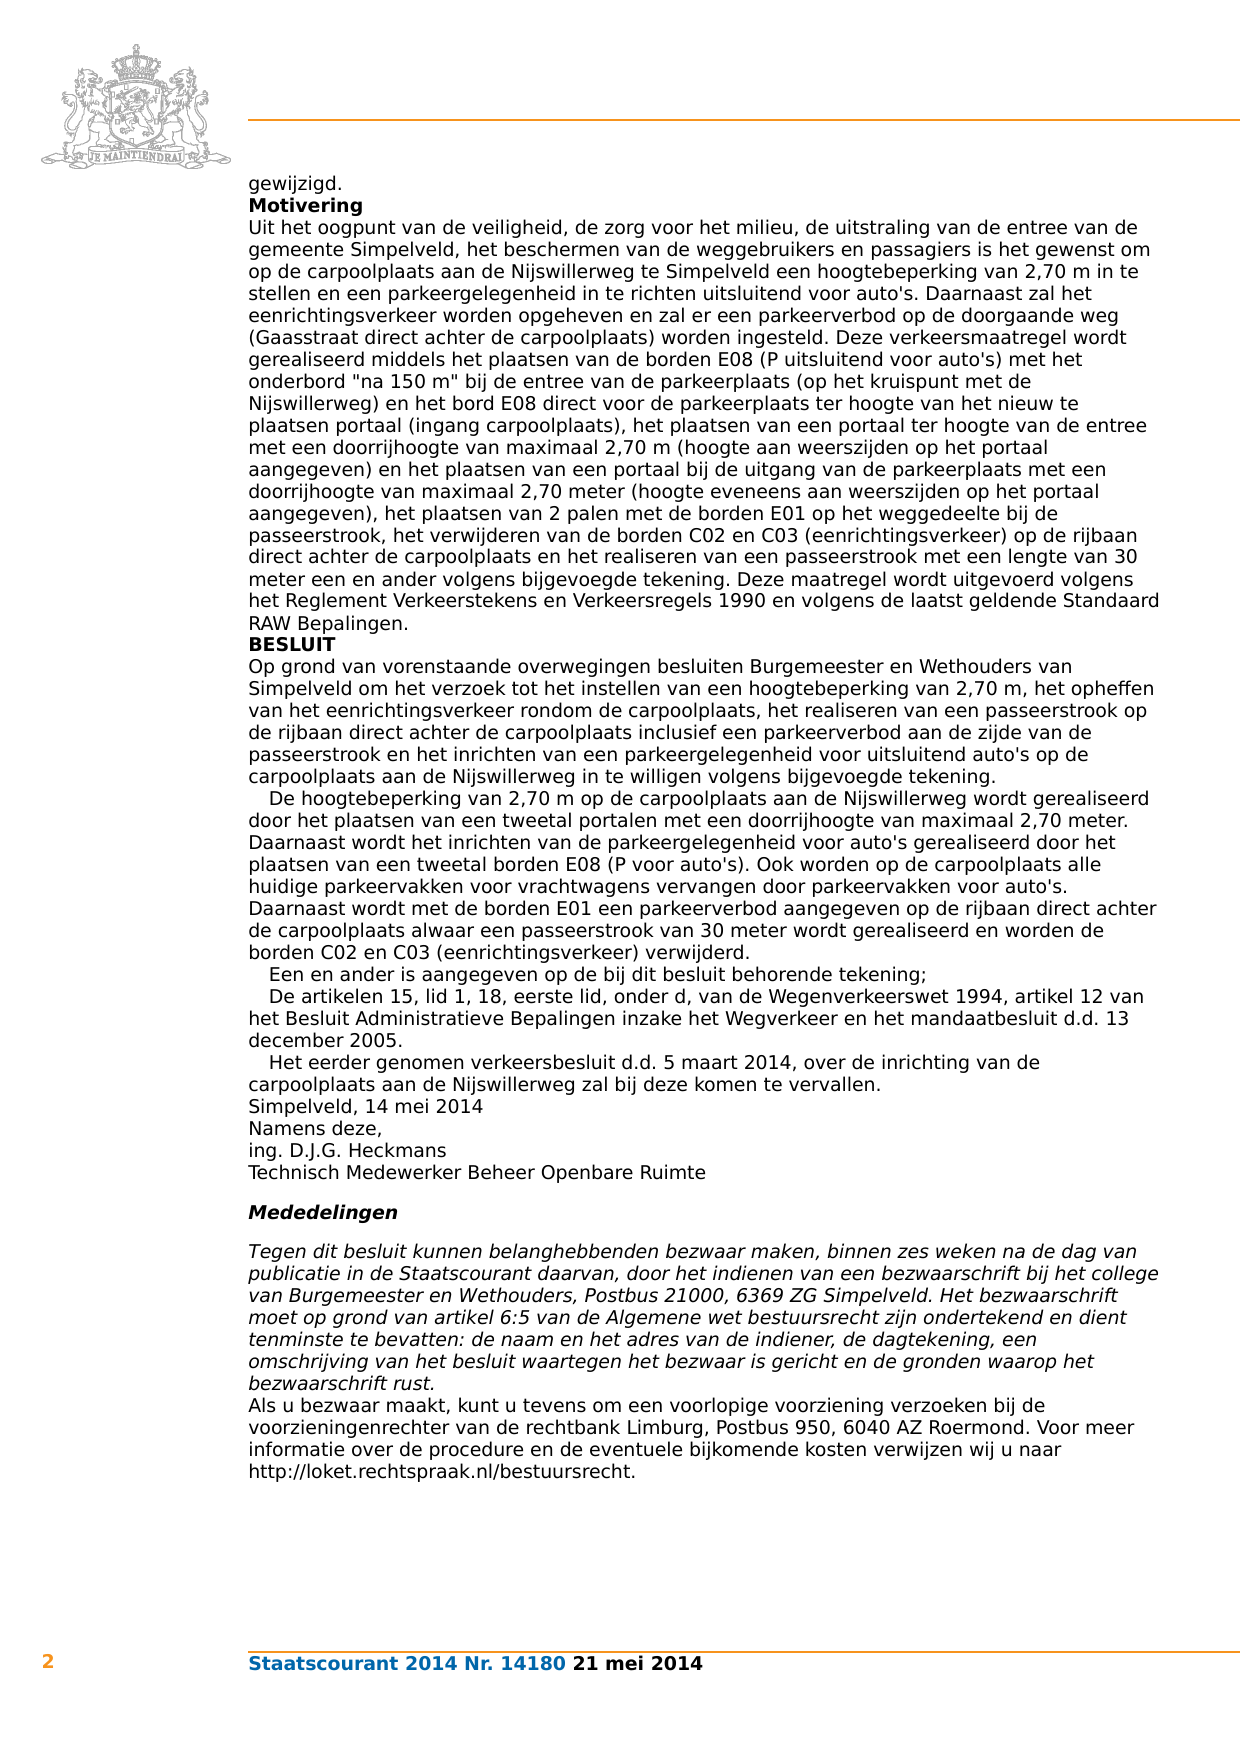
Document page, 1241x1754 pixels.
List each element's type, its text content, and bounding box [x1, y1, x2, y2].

text Technisch Medewerker Beheer Openbare Ruimte [248, 1162, 1163, 1184]
text ing. D.J.G. Heckmans [248, 1140, 1163, 1162]
text De artikelen 15, lid 1, 18, eerste lid, onder d, van de Wegenverkeerswet 1994, artikel 12 van het Besluit Administratieve Bepalingen inzake het Wegverkeer en het mandaatbesluit d.d. 13 december 2005. [248, 986, 1163, 1052]
text Een en ander is aangegeven op de bij dit besluit behorende tekening; [248, 964, 1163, 986]
text BESLUIT [248, 634, 1163, 656]
text De hoogtebeperking van 2,70 m op de carpoolplaats aan de Nijswillerweg wordt gerealiseerd door het plaatsen van een tweetal portalen met een doorrijhoogte van maximaal 2,70 meter. Daarnaast wordt het inrichten van de parkeergelegenheid voor auto's gerealiseerd door het plaatsen van een tweetal borden E08 (P voor auto's). Ook worden op de carpoolplaats alle huidige parkeervakken voor vrachtwagens vervangen door parkeervakken voor auto's. Daarnaast wordt met de borden E01 een parkeerverbod aangegeven op de rijbaan direct achter de carpoolplaats alwaar een passeerstrook van 30 meter wordt gerealiseerd en worden de borden C02 en C03 (eenrichtingsverkeer) verwijderd. [248, 788, 1163, 964]
picture [41, 44, 231, 169]
text Als u bezwaar maakt, kunt u tevens om een voorlopige voorziening verzoeken bij de voorzieningenrechter van de rechtbank Limburg, Postbus 950, 6040 AZ Roermond. Voor meer informatie over de procedure en de eventuele bijkomende kosten verwijzen wij u naar http://loket.rechtspraak.nl/bestuursrecht. [248, 1395, 1163, 1483]
text Simpelveld, 14 mei 2014 [248, 1096, 1163, 1118]
text Namens deze, [248, 1118, 1163, 1140]
text gewijzigd. [248, 173, 1163, 195]
subtitle Tegen dit besluit kunnen belanghebbenden bezwaar maken, binnen zes weken na de dag van publicatie in de Staatscourant daarvan, door het indienen van een bezwaarschrift bij het college van Burgemeester en Wethouders, Postbus 21000, 6369 ZG Simpelveld. Het bezwaarschrift moet op grond van artikel 6:5 van de Algemene wet bestuursrecht zijn ondertekend en dient tenminste te bevatten: de naam en het adres van de indiener, de dagtekening, een omschrijving van het besluit waartegen het bezwaar is gericht en de gronden waarop het bezwaarschrift rust. [248, 1241, 1163, 1395]
subtitle Mededelingen [248, 1202, 1163, 1223]
text Motivering [248, 195, 1163, 217]
text Op grond van vorenstaande overwegingen besluiten Burgemeester en Wethouders van Simpelveld om het verzoek tot het instellen van een hoogtebeperking van 2,70 m, het opheffen van het eenrichtingsverkeer rondom de carpoolplaats, het realiseren van een passeerstrook op de rijbaan direct achter de carpoolplaats inclusief een parkeerverbod aan de zijde van de passeerstrook en het inrichten van een parkeergelegenheid voor uitsluitend auto's op de carpoolplaats aan de Nijswillerweg in te willigen volgens bijgevoegde tekening. [248, 656, 1163, 788]
text Het eerder genomen verkeersbesluit d.d. 5 maart 2014, over de inrichting van de carpoolplaats aan de Nijswillerweg zal bij deze komen te vervallen. [248, 1052, 1163, 1096]
text Uit het oogpunt van de veiligheid, de zorg voor het milieu, de uitstraling van de entree van de gemeente Simpelveld, het beschermen van de weggebruikers en passagiers is het gewenst om op de carpoolplaats aan de Nijswillerweg te Simpelveld een hoogtebeperking van 2,70 m in te stellen en een parkeergelegenheid in te richten uitsluitend voor auto's. Daarnaast zal het eenrichtingsverkeer worden opgeheven en zal er een parkeerverbod op de doorgaande weg (Gaasstraat direct achter de carpoolplaats) worden ingesteld. Deze verkeersmaatregel wordt gerealiseerd middels het plaatsen van de borden E08 (P uitsluitend voor auto's) met het onderbord "na 150 m" bij de entree van de parkeerplaats (op het kruispunt met de Nijswillerweg) en het bord E08 direct voor de parkeerplaats ter hoogte van het nieuw te plaatsen portaal (ingang carpoolplaats), het plaatsen van een portaal ter hoogte van de entree met een doorrijhoogte van maximaal 2,70 m (hoogte aan weerszijden op het portaal aangegeven) en het plaatsen van een portaal bij de uitgang van de parkeerplaats met een doorrijhoogte van maximaal 2,70 meter (hoogte eveneens aan weerszijden op het portaal aangegeven), het plaatsen van 2 palen met de borden E01 op het weggedeelte bij de passeerstrook, het verwijderen van de borden C02 en C03 (eenrichtingsverkeer) op de rijbaan direct achter de carpoolplaats en het realiseren van een passeerstrook met een lengte van 30 meter een en ander volgens bijgevoegde tekening. Deze maatregel wordt uitgevoerd volgens het Reglement Verkeerstekens en Verkeersregels 1990 en volgens de laatst geldende Standaard RAW Bepalingen. [248, 217, 1163, 634]
